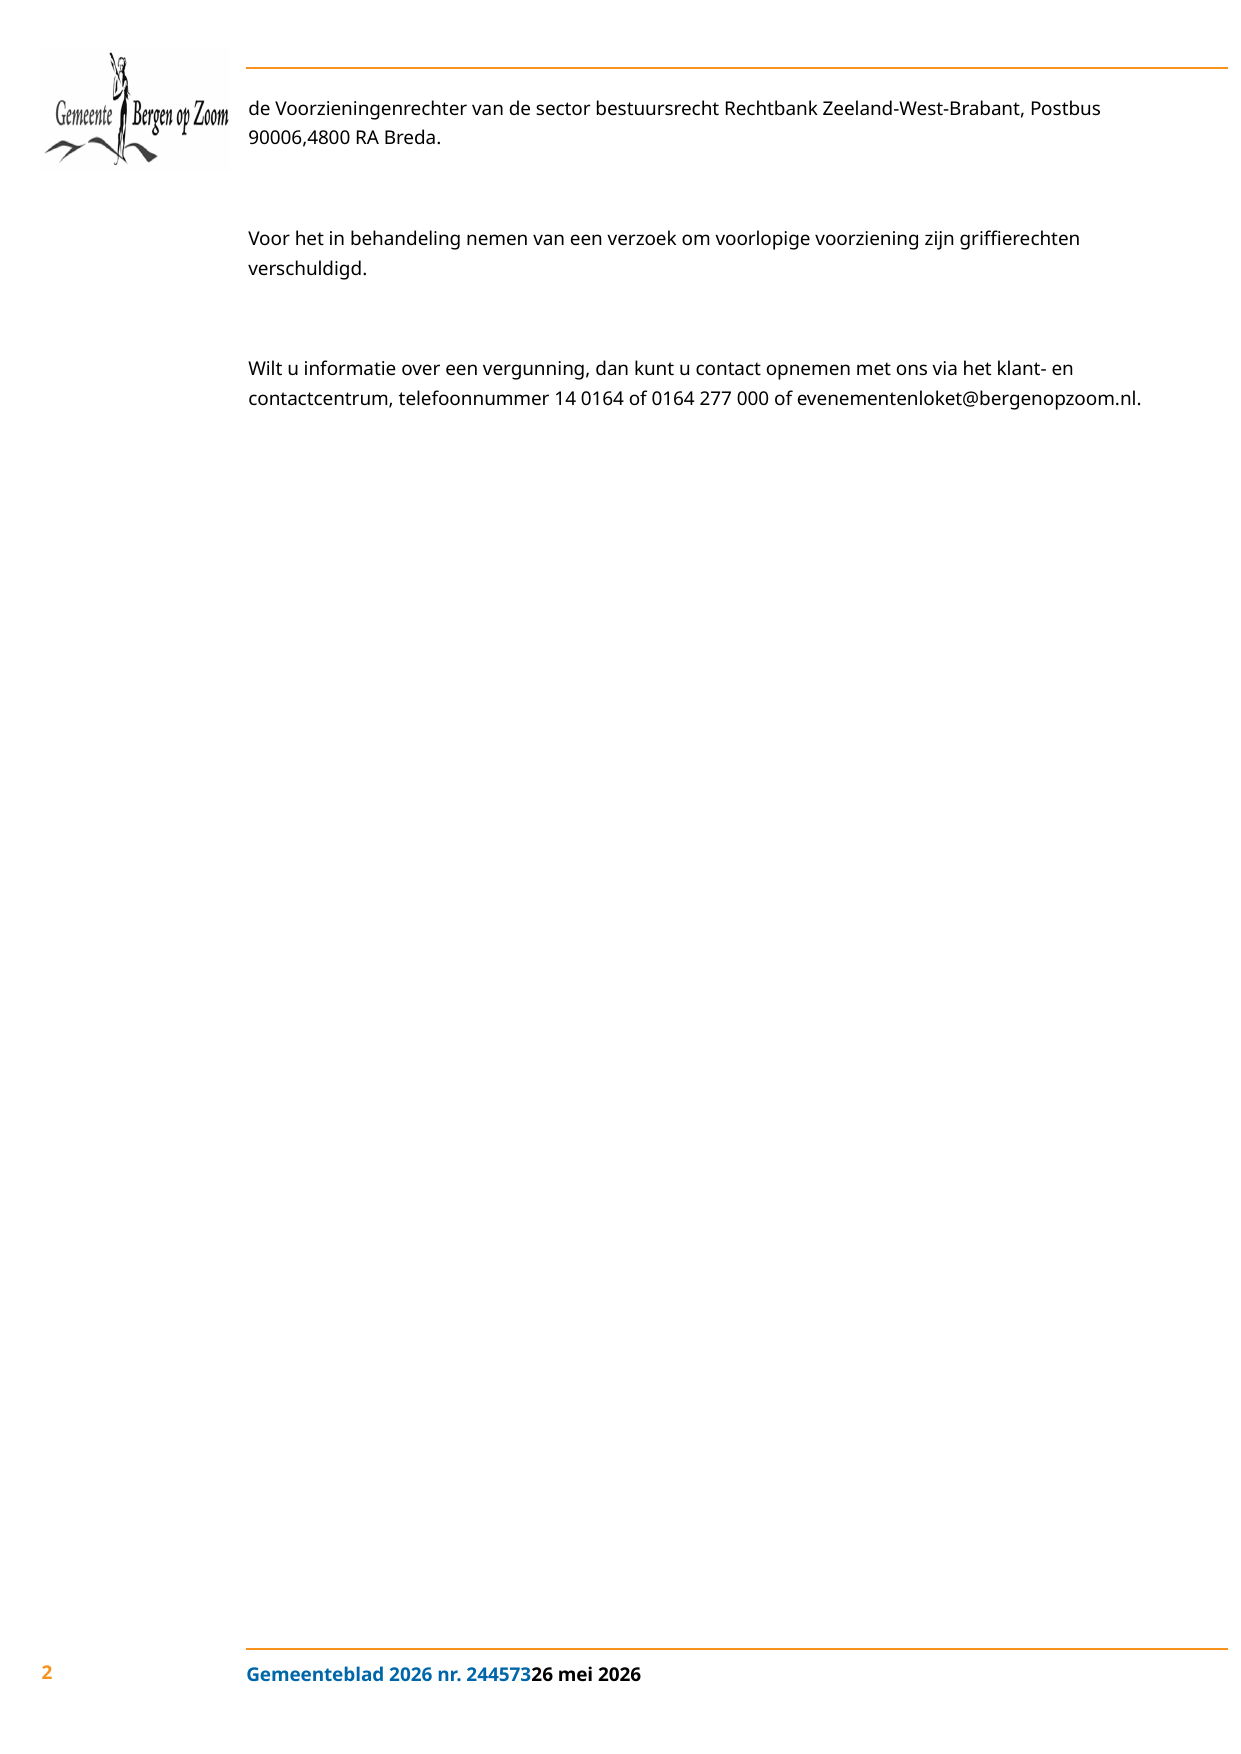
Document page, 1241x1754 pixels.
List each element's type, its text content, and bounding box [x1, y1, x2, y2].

picture [41, 47, 231, 172]
text Wilt u informatie over een vergunning, dan kunt u contact opnemen met ons via het klant- en contactcentrum, telefoonnummer 14 0164 of 0164 277 000 of evenementenloket@bergenopzoom.nl. [248, 356, 1152, 411]
text de Voorzieningenrechter van de sector bestuursrecht Rechtbank Zeeland-West-Brabant, Postbus 90006,4800 RA Breda. [248, 95, 1152, 150]
text Voor het in behandeling nemen van een verzoek om voorlopige voorziening zijn griffierechten verschuldigd. [248, 225, 1152, 281]
